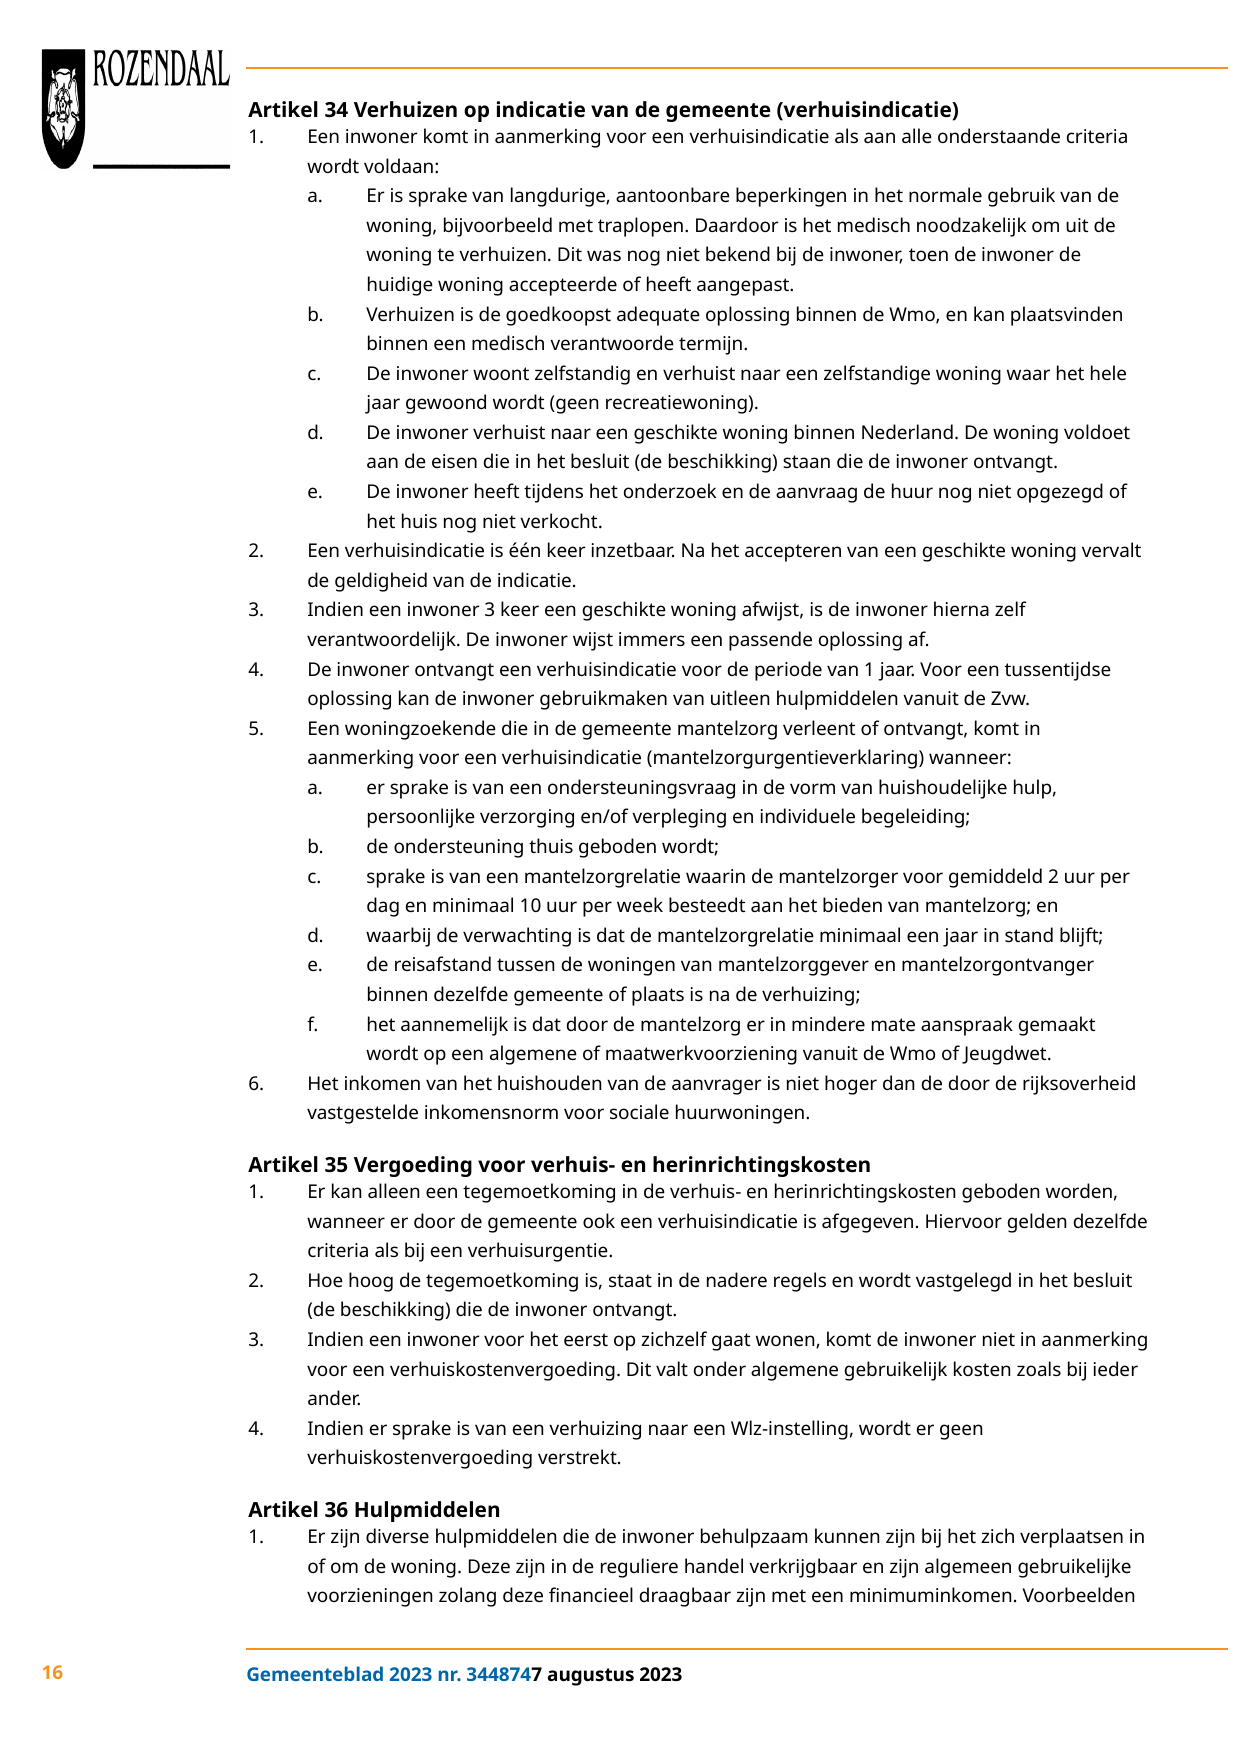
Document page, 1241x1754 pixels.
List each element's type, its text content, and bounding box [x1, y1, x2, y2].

list Indien een inwoner voor het eerst op zichzelf gaat wonen, komt de inwoner niet in aanmerking voor een verhuiskostenvergoeding. Dit valt onder algemene gebruikelijk kosten zoals bij ieder ander. [248, 1326, 1152, 1411]
list Een verhuisindicatie is één keer inzetbaar. Na het accepteren van een geschikte woning vervalt de geldigheid van de indicatie. [248, 537, 1152, 593]
list Hoe hoog de tegemoetkoming is, staat in de nadere regels en wordt vastgelegd in het besluit (de beschikking) die de inwoner ontvangt. [248, 1267, 1152, 1322]
list het aannemelijk is dat door de mantelzorg er in mindere mate aanspraak gemaakt wordt op een algemene of maatwerkvoorziening vanuit de Wmo of Jeugdwet. [307, 1011, 1152, 1066]
list De inwoner verhuist naar een geschikte woning binnen Nederland. De woning voldoet aan de eisen die in het besluit (de beschikking) staan die de inwoner ontvangt. [307, 419, 1152, 474]
list De inwoner woont zelfstandig en verhuist naar een zelfstandige woning waar het hele jaar gewoond wordt (geen recreatiewoning). [307, 360, 1152, 415]
list De inwoner ontvangt een verhuisindicatie voor de periode van 1 jaar. Voor een tussentijdse oplossing kan de inwoner gebruikmaken van uitleen hulpmiddelen vanuit de Zvw. [248, 656, 1152, 711]
list Verhuizen is de goedkoopst adequate oplossing binnen de Wmo, en kan plaatsvinden binnen een medisch verantwoorde termijn. [307, 301, 1152, 356]
list de ondersteuning thuis geboden wordt; [307, 833, 1152, 859]
list Een woningzoekende die in de gemeente mantelzorg verleent of ontvangt, komt in aanmerking voor een verhuisindicatie (mantelzorgurgentieverklaring) wanneer: [248, 715, 1152, 770]
list Er zijn diverse hulpmiddelen die de inwoner behulpzaam kunnen zijn bij het zich verplaatsen in of om de woning. Deze zijn in de reguliere handel verkrijgbaar en zijn algemeen gebruikelijke voorzieningen zolang deze financieel draagbaar zijn met een minimuminkomen. Voorbeelden [248, 1523, 1152, 1608]
list De inwoner heeft tijdens het onderzoek en de aanvraag de huur nog niet opgezegd of het huis nog niet verkocht. [307, 478, 1152, 533]
list waarbij de verwachting is dat de mantelzorgrelatie minimaal een jaar in stand blijft; [307, 922, 1152, 948]
list Er is sprake van langdurige, aantoonbare beperkingen in het normale gebruik van de woning, bijvoorbeeld met traplopen. Daardoor is het medisch noodzakelijk om uit de woning te verhuizen. Dit was nog niet bekend bij de inwoner, toen de inwoner de huidige woning accepteerde of heeft aangepast. [307, 182, 1152, 297]
list er sprake is van een ondersteuningsvraag in de vorm van huishoudelijke hulp, persoonlijke verzorging en/of verpleging en individuele begeleiding; [307, 774, 1152, 829]
list Indien er sprake is van een verhuizing naar een Wlz-instelling, wordt er geen verhuiskostenvergoeding verstrekt. [248, 1415, 1152, 1470]
list Er kan alleen een tegemoetkoming in de verhuis- en herinrichtingskosten geboden worden, wanneer er door de gemeente ook een verhuisindicatie is afgegeven. Hiervoor gelden dezelfde criteria als bij een verhuisurgentie. [248, 1178, 1152, 1263]
list sprake is van een mantelzorgrelatie waarin de mantelzorger voor gemiddeld 2 uur per dag en minimaal 10 uur per week besteedt aan het bieden van mantelzorg; en [307, 863, 1152, 918]
text Artikel 35 Vergoeding voor verhuis- en herinrichtingskosten [248, 1150, 1152, 1178]
picture [41, 47, 231, 172]
text Artikel 34 Verhuizen op indicatie van de gemeente (verhuisindicatie) [248, 95, 1152, 123]
list de reisafstand tussen de woningen van mantelzorggever en mantelzorgontvanger binnen dezelfde gemeente of plaats is na de verhuizing; [307, 952, 1152, 1007]
list Indien een inwoner 3 keer een geschikte woning afwijst, is de inwoner hierna zelf verantwoordelijk. De inwoner wijst immers een passende oplossing af. [248, 597, 1152, 652]
list Een inwoner komt in aanmerking voor een verhuisindicatie als aan alle onderstaande criteria wordt voldaan: [248, 123, 1152, 178]
list Het inkomen van het huishouden van de aanvrager is niet hoger dan de door de rijksoverheid vastgestelde inkomensnorm voor sociale huurwoningen. [248, 1070, 1152, 1125]
text Artikel 36 Hulpmiddelen [248, 1495, 1152, 1523]
